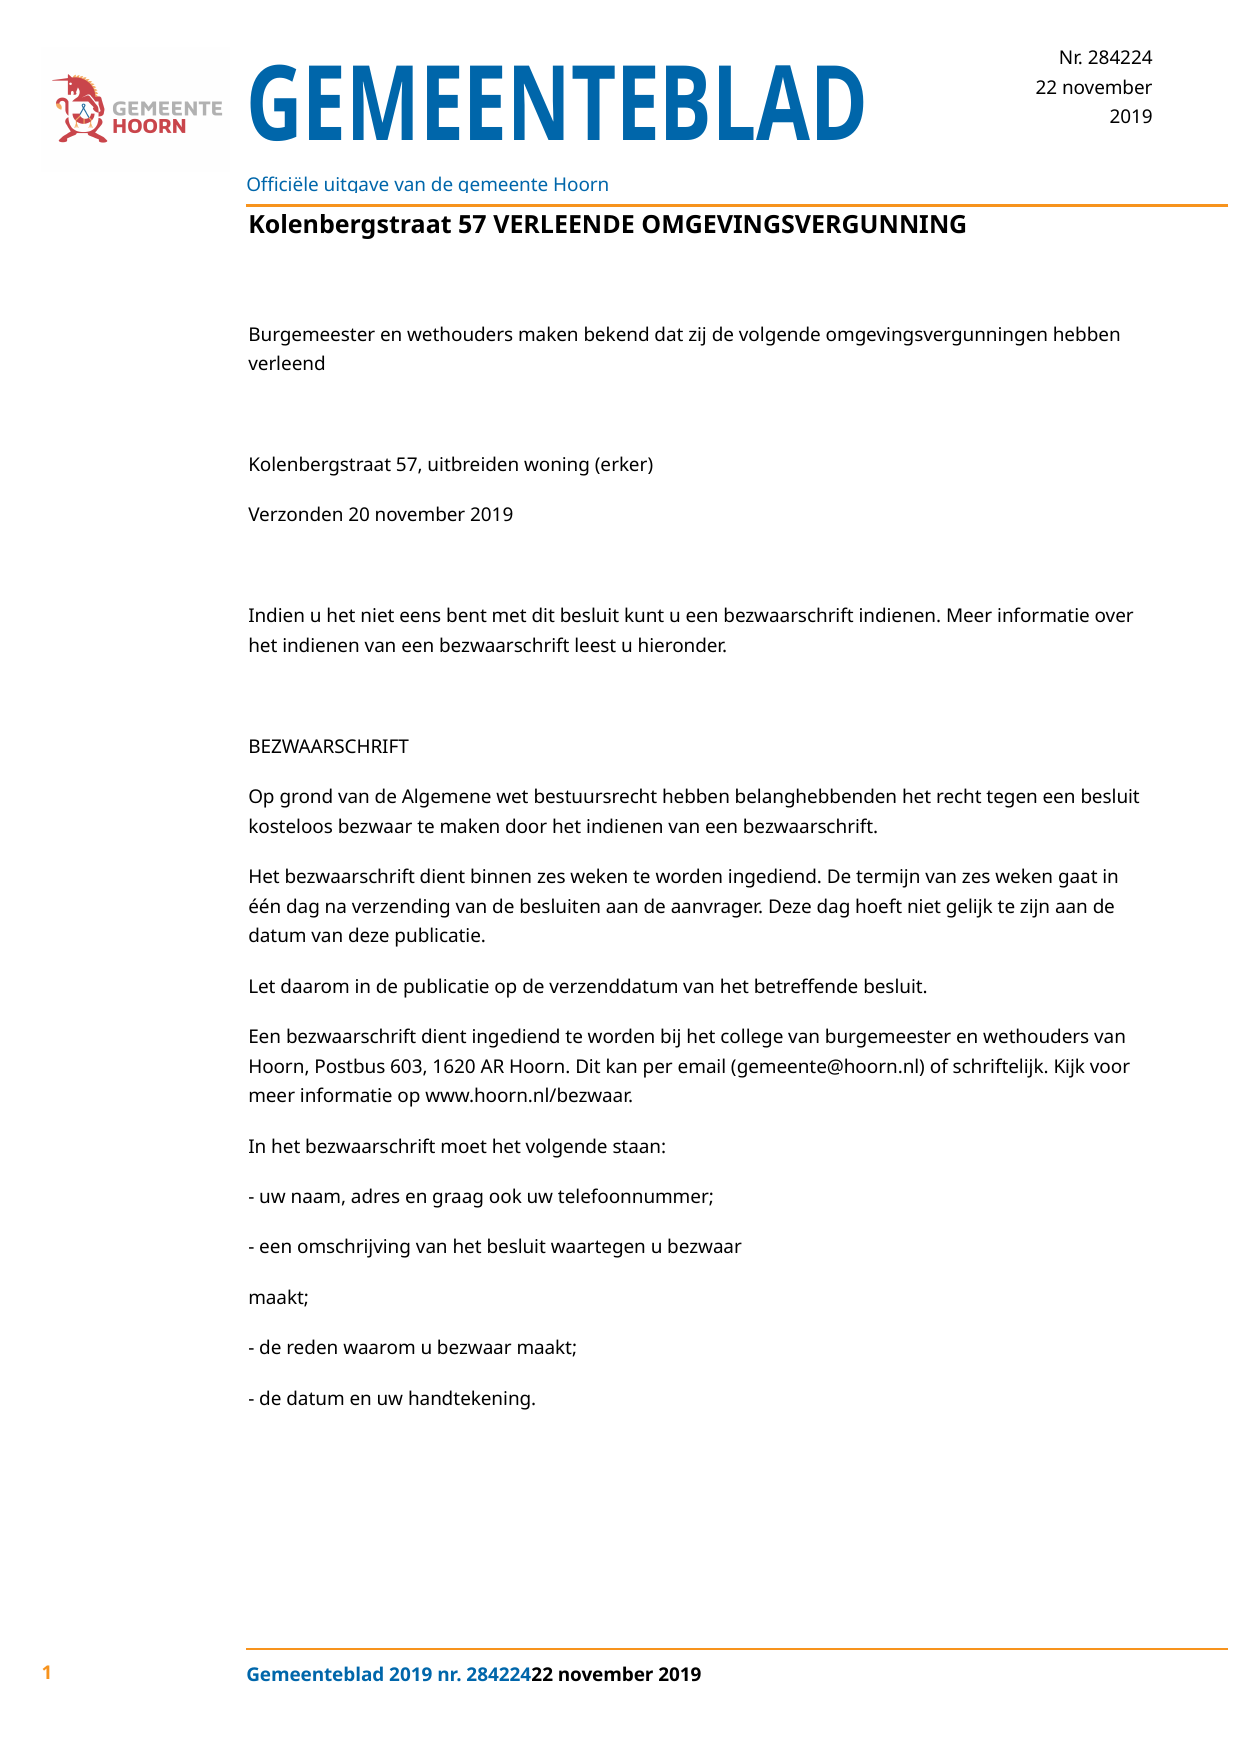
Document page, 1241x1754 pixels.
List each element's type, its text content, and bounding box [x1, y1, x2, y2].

text - de reden waarom u bezwaar maakt; [248, 1334, 1152, 1360]
text Indien u het niet eens bent met dit besluit kunt u een bezwaarschrift indienen. Meer informatie over het indienen van een bezwaarschrift leest u hieronder. [248, 602, 1152, 658]
text Verzonden 20 november 2019 [248, 502, 1152, 527]
text - uw naam, adres en graag ook uw telefoonnummer; [248, 1183, 1152, 1209]
text Op grond van de Algemene wet bestuursrecht hebben belanghebbenden het recht tegen een besluit kosteloos bezwaar te maken door het indienen van een bezwaarschrift. [248, 783, 1152, 838]
text Een bezwaarschrift dient ingediend te worden bij het college van burgemeester en wethouders van Hoorn, Postbus 603, 1620 AR Hoorn. Dit kan per email (gemeente@hoorn.nl) of schriftelijk. Kijk voor meer informatie op www.hoorn.nl/bezwaar. [248, 1023, 1152, 1108]
text In het bezwaarschrift moet het volgende staan: [248, 1133, 1152, 1158]
text Het bezwaarschrift dient binnen zes weken te worden ingediend. De termijn van zes weken gaat in één dag na verzending van de besluiten aan de aanvrager. Deze dag hoeft niet gelijk te zijn aan de datum van deze publicatie. [248, 863, 1152, 948]
text Burgemeester en wethouders maken bekend dat zij de volgende omgevingsvergunningen hebben verleend [248, 321, 1152, 376]
text Let daarom in de publicatie op de verzenddatum van het betreffende besluit. [248, 973, 1152, 998]
text BEZWAARSCHRIFT [248, 733, 1152, 758]
picture [41, 47, 231, 172]
text - de datum en uw handtekening. [248, 1385, 1152, 1411]
text maakt; [248, 1284, 1152, 1310]
text Kolenbergstraat 57 VERLEENDE OMGEVINGSVERGUNNING [248, 207, 1152, 241]
text Kolenbergstraat 57, uitbreiden woning (erker) [248, 451, 1152, 477]
text - een omschrijving van het besluit waartegen u bezwaar [248, 1234, 1152, 1259]
